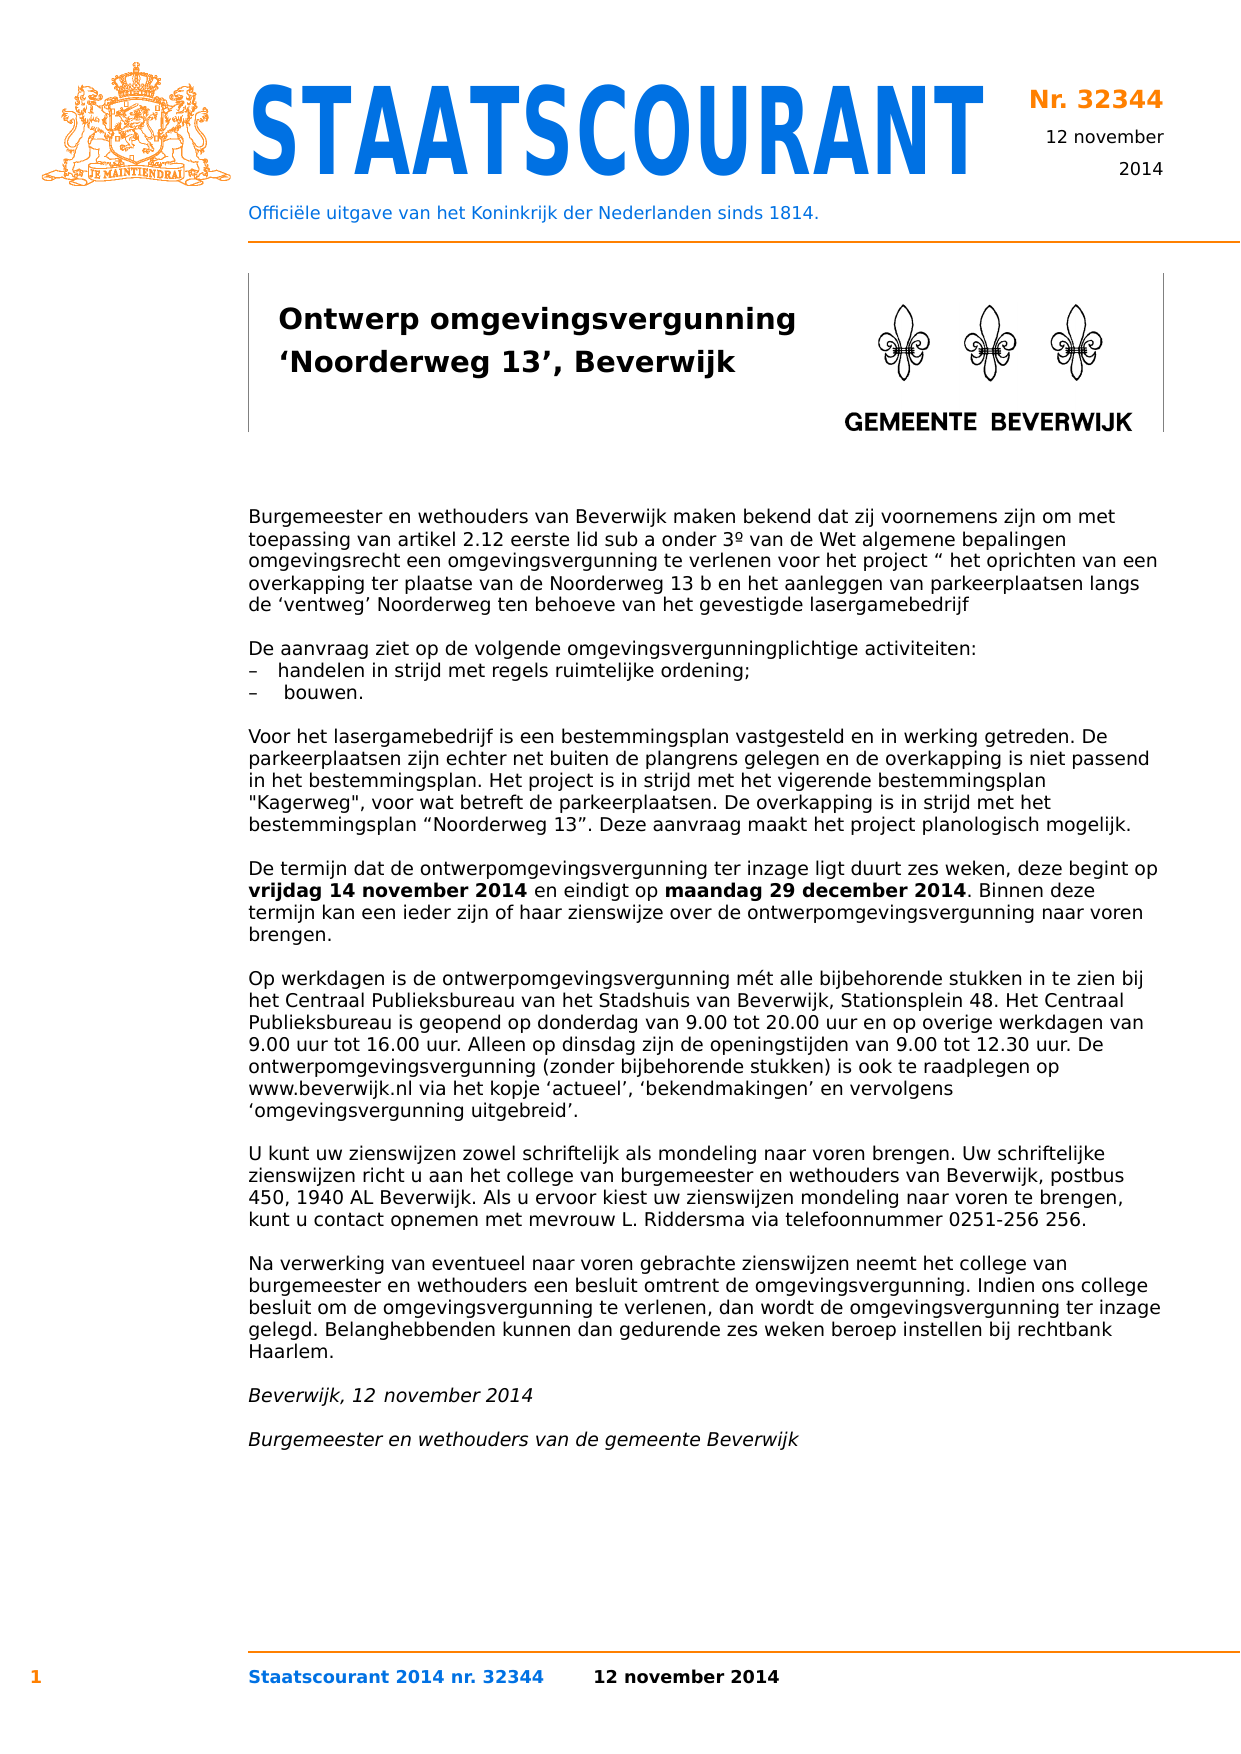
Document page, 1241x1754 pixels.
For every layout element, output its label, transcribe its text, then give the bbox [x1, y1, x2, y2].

table_cell 2014 [998, 153, 1240, 203]
text Na verwerking van eventueel naar voren gebrachte zienswijzen neemt het college van burgemeester en wethouders een besluit omtrent de omgevingsvergunning. Indien ons college besluit om de omgevingsvergunning te verlenen, dan wordt de omgevingsvergunning ter inzage gelegd. Belanghebbenden kunnen dan gedurende zes weken beroep instellen bij rechtbank Haarlem. [248, 1253, 1163, 1363]
table_header STAATSCOURANT [248, 62, 998, 203]
text Voor het lasergamebedrijf is een bestemmingsplan vastgesteld en in werking getreden. De parkeerplaatsen zijn echter net buiten de plangrens gelegen en de overkapping is niet passend in het bestemmingsplan. Het project is in strijd met het vigerende bestemmingsplan "Kagerweg", voor wat betreft de parkeerplaatsen. De overkapping is in strijd met het bestemmingsplan “Noorderweg 13”. Deze aanvraag maakt het project planologisch mogelijk. [248, 726, 1163, 836]
text Beverwijk, 12 november 2014 [248, 1385, 1163, 1407]
text Op werkdagen is de ontwerpomgevingsvergunning mét alle bijbehorende stukken in te zien bij het Centraal Publieksbureau van het Stadshuis van Beverwijk, Stationsplein 48. Het Centraal Publieksbureau is geopend op donderdag van 9.00 tot 20.00 uur en op overige werkdagen van 9.00 uur tot 16.00 uur. Alleen op dinsdag zijn de openingstijden van 9.00 tot 12.30 uur. De ontwerpomgevingsvergunning (zonder bijbehorende stukken) is ook te raadplegen op www.beverwijk.nl via het kopje ‘actueel’, ‘bekendmakingen’ en vervolgens ‘omgevingsvergunning uitgebreid’. [248, 968, 1163, 1121]
text De aanvraag ziet op de volgende omgevingsvergunningplichtige activiteiten: [248, 638, 1163, 660]
text U kunt uw zienswijzen zowel schriftelijk als mondeling naar voren brengen. Uw schriftelijke zienswijzen richt u aan het college van burgemeester en wethouders van Beverwijk, postbus 450, 1940 AL Beverwijk. Als u ervoor kiest uw zienswijzen mondeling naar voren te brengen, kunt u contact opnemen met mevrouw L. Riddersma via telefoonnummer 0251-256 256. [248, 1143, 1163, 1231]
text Burgemeester en wethouders van de gemeente Beverwijk [248, 1429, 1163, 1451]
table_cell 12 november [998, 121, 1240, 153]
subtitle Ontwerp omgevingsvergunning ‘Noorderweg 13’, Beverwijk [249, 273, 1163, 432]
text – handelen in strijd met regels ruimtelijke ordening; [248, 660, 1163, 682]
table_cell Officiële uitgave van het Koninkrijk der Nederlanden sinds 1814. [248, 203, 1240, 241]
text De termijn dat de ontwerpomgevingsvergunning ter inzage ligt duurt zes weken, deze begint op vrijdag 14 november 2014 en eindigt op maandag 29 december 2014. Binnen deze termijn kan een ieder zijn of haar zienswijze over de ontwerpomgevingsvergunning naar voren brengen. [248, 858, 1163, 946]
table_header Nr. 32344 [998, 62, 1240, 121]
picture [844, 302, 1134, 433]
text Burgemeester en wethouders van Beverwijk maken bekend dat zij voornemens zijn om met toepassing van artikel 2.12 eerste lid sub a onder 3º van de Wet algemene bepalingen omgevingsrecht een omgevingsvergunning te verlenen voor het project “ het oprichten van een overkapping ter plaatse van de Noorderweg 13 b en het aanleggen van parkeerplaatsen langs de ‘ventweg’ Noorderweg ten behoeve van het gevestigde lasergamebedrijf [248, 506, 1163, 616]
text – bouwen. [248, 682, 1163, 704]
table_header [25, 62, 248, 241]
picture [41, 62, 231, 186]
